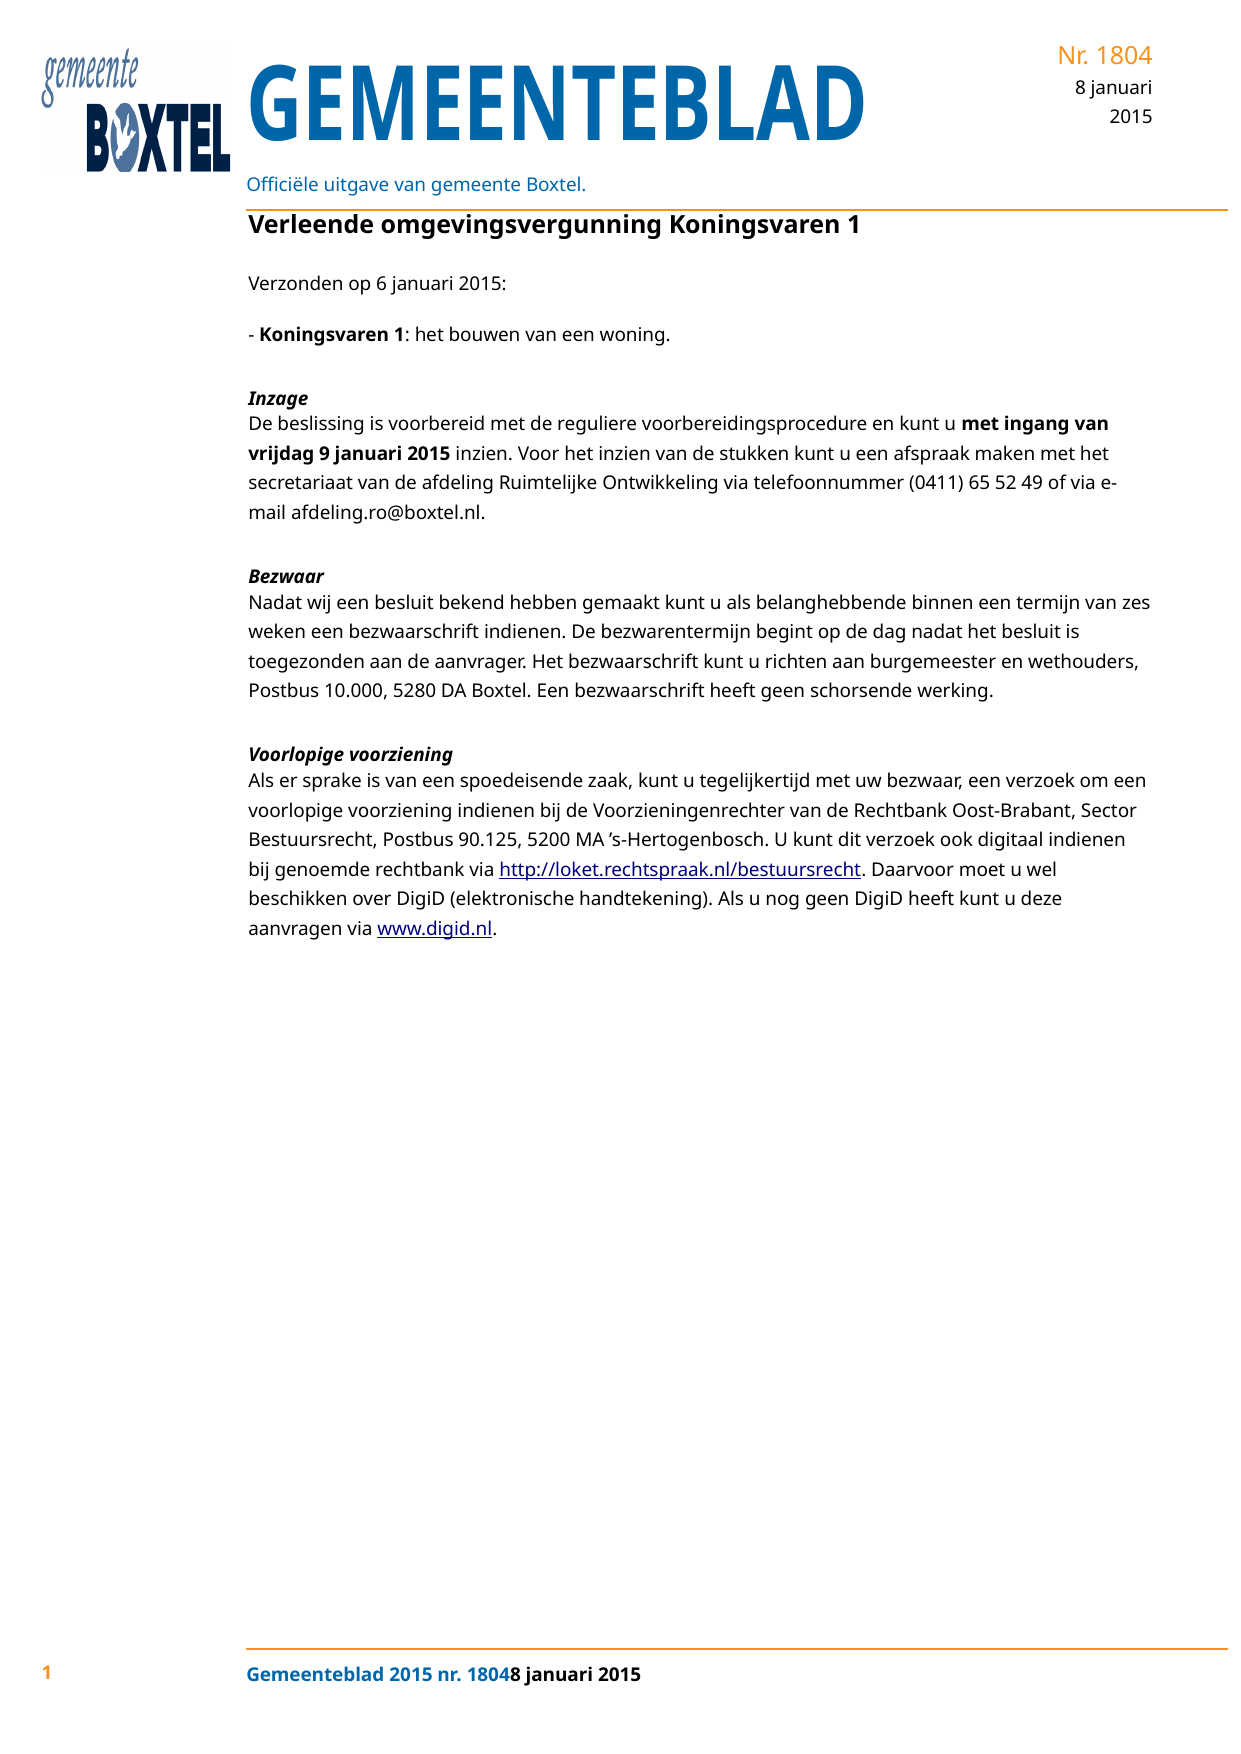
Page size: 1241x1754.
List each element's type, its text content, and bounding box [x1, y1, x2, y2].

text Inzage [248, 385, 1152, 410]
text Nadat wij een besluit bekend hebben gemaakt kunt u als belanghebbende binnen een termijn van zes weken een bezwaarschrift indienen. De bezwarentermijn begint op de dag nadat het besluit is toegezonden aan de aanvrager. Het bezwaarschrift kunt u richten aan burgemeester en wethouders, Postbus 10.000, 5280 DA Boxtel. Een bezwaarschrift heeft geen schorsende werking. [248, 589, 1152, 703]
text De beslissing is voorbereid met de reguliere voorbereidingsprocedure en kunt u met ingang van vrijdag 9 januari 2015 inzien. Voor het inzien van de stukken kunt u een afspraak maken met het secretariaat van de afdeling Ruimtelijke Ontwikkeling via telefoonnummer (0411) 65 52 49 of via e-mail afdeling.ro@boxtel.nl. [248, 410, 1152, 525]
text Voorlopige voorziening [248, 742, 1152, 767]
picture [41, 47, 231, 172]
text Als er sprake is van een spoedeisende zaak, kunt u tegelijkertijd met uw bezwaar, een verzoek om een voorlopige voorziening indienen bij de Voorzieningenrechter van de Rechtbank Oost-Brabant, Sector Bestuursrecht, Postbus 90.125, 5200 MA ’s-Hertogenbosch. U kunt dit verzoek ook digitaal indienen bij genoemde rechtbank via http://loket.rechtspraak.nl/bestuursrecht. Daarvoor moet u wel beschikken over DigiD (elektronische handtekening). Als u nog geen DigiD heeft kunt u deze aanvragen via www.digid.nl. [248, 767, 1152, 941]
text Bezwaar [248, 563, 1152, 589]
text - Koningsvaren 1: het bouwen van een woning. [248, 321, 1152, 346]
text Verzonden op 6 januari 2015: [248, 270, 1152, 296]
text Verleende omgevingsvergunning Koningsvaren 1 [248, 211, 1152, 241]
